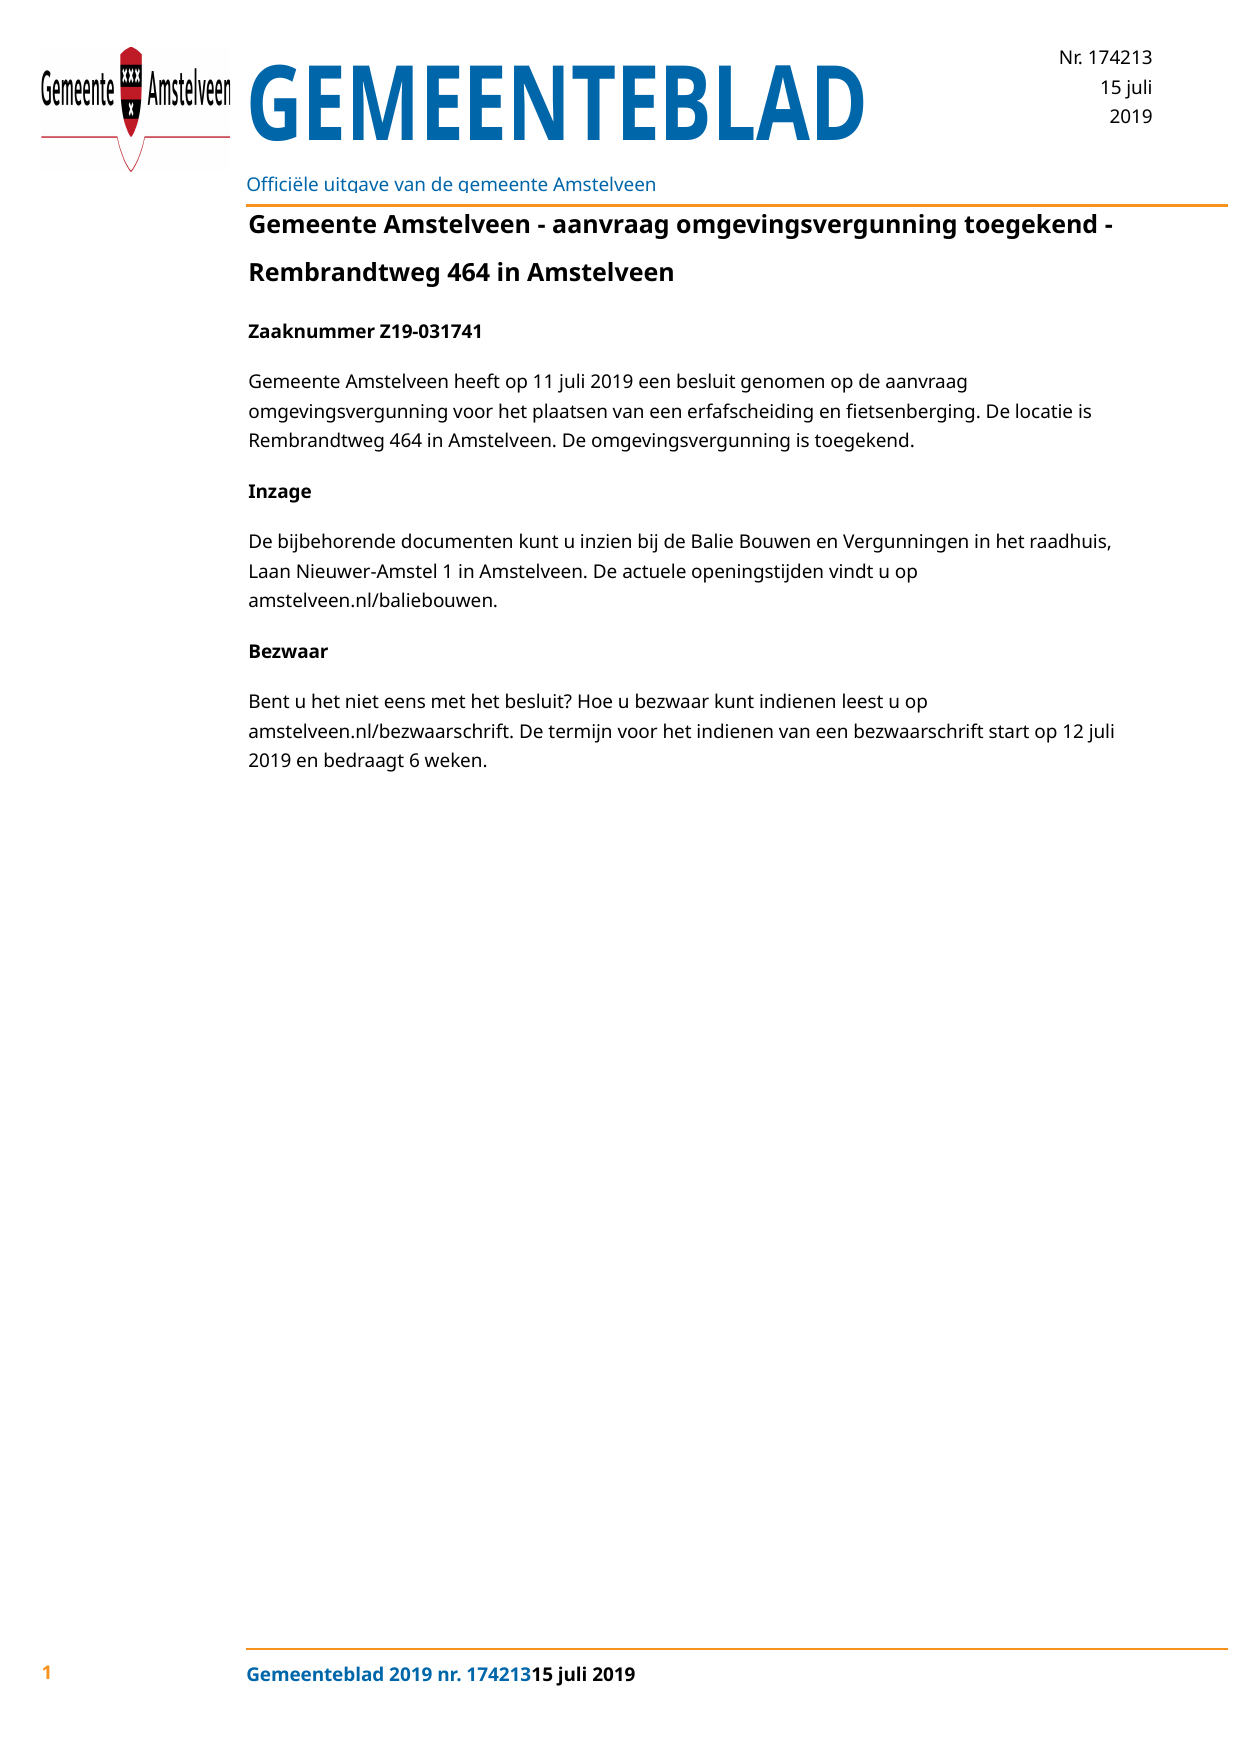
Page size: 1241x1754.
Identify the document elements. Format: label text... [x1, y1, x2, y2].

text Inzage [248, 478, 1152, 504]
text Gemeente Amstelveen heeft op 11 juli 2019 een besluit genomen op de aanvraag omgevingsvergunning voor het plaatsen van een erfafscheiding en fietsenberging. De locatie is Rembrandtweg 464 in Amstelveen. De omgevingsvergunning is toegekend. [248, 368, 1152, 453]
text Gemeente Amstelveen - aanvraag omgevingsvergunning toegekend - Rembrandtweg 464 in Amstelveen [248, 207, 1152, 288]
text Bent u het niet eens met het besluit? Hoe u bezwaar kunt indienen leest u op amstelveen.nl/bezwaarschrift. De termijn voor het indienen van een bezwaarschrift start op 12 juli 2019 en bedraagt 6 weken. [248, 688, 1152, 773]
text De bijbehorende documenten kunt u inzien bij de Balie Bouwen en Vergunningen in het raadhuis, Laan Nieuwer-Amstel 1 in Amstelveen. De actuele openingstijden vindt u op amstelveen.nl/baliebouwen. [248, 528, 1152, 613]
picture [41, 47, 231, 172]
text Zaaknummer Z19-031741 [248, 318, 1152, 344]
text Bezwaar [248, 638, 1152, 664]
